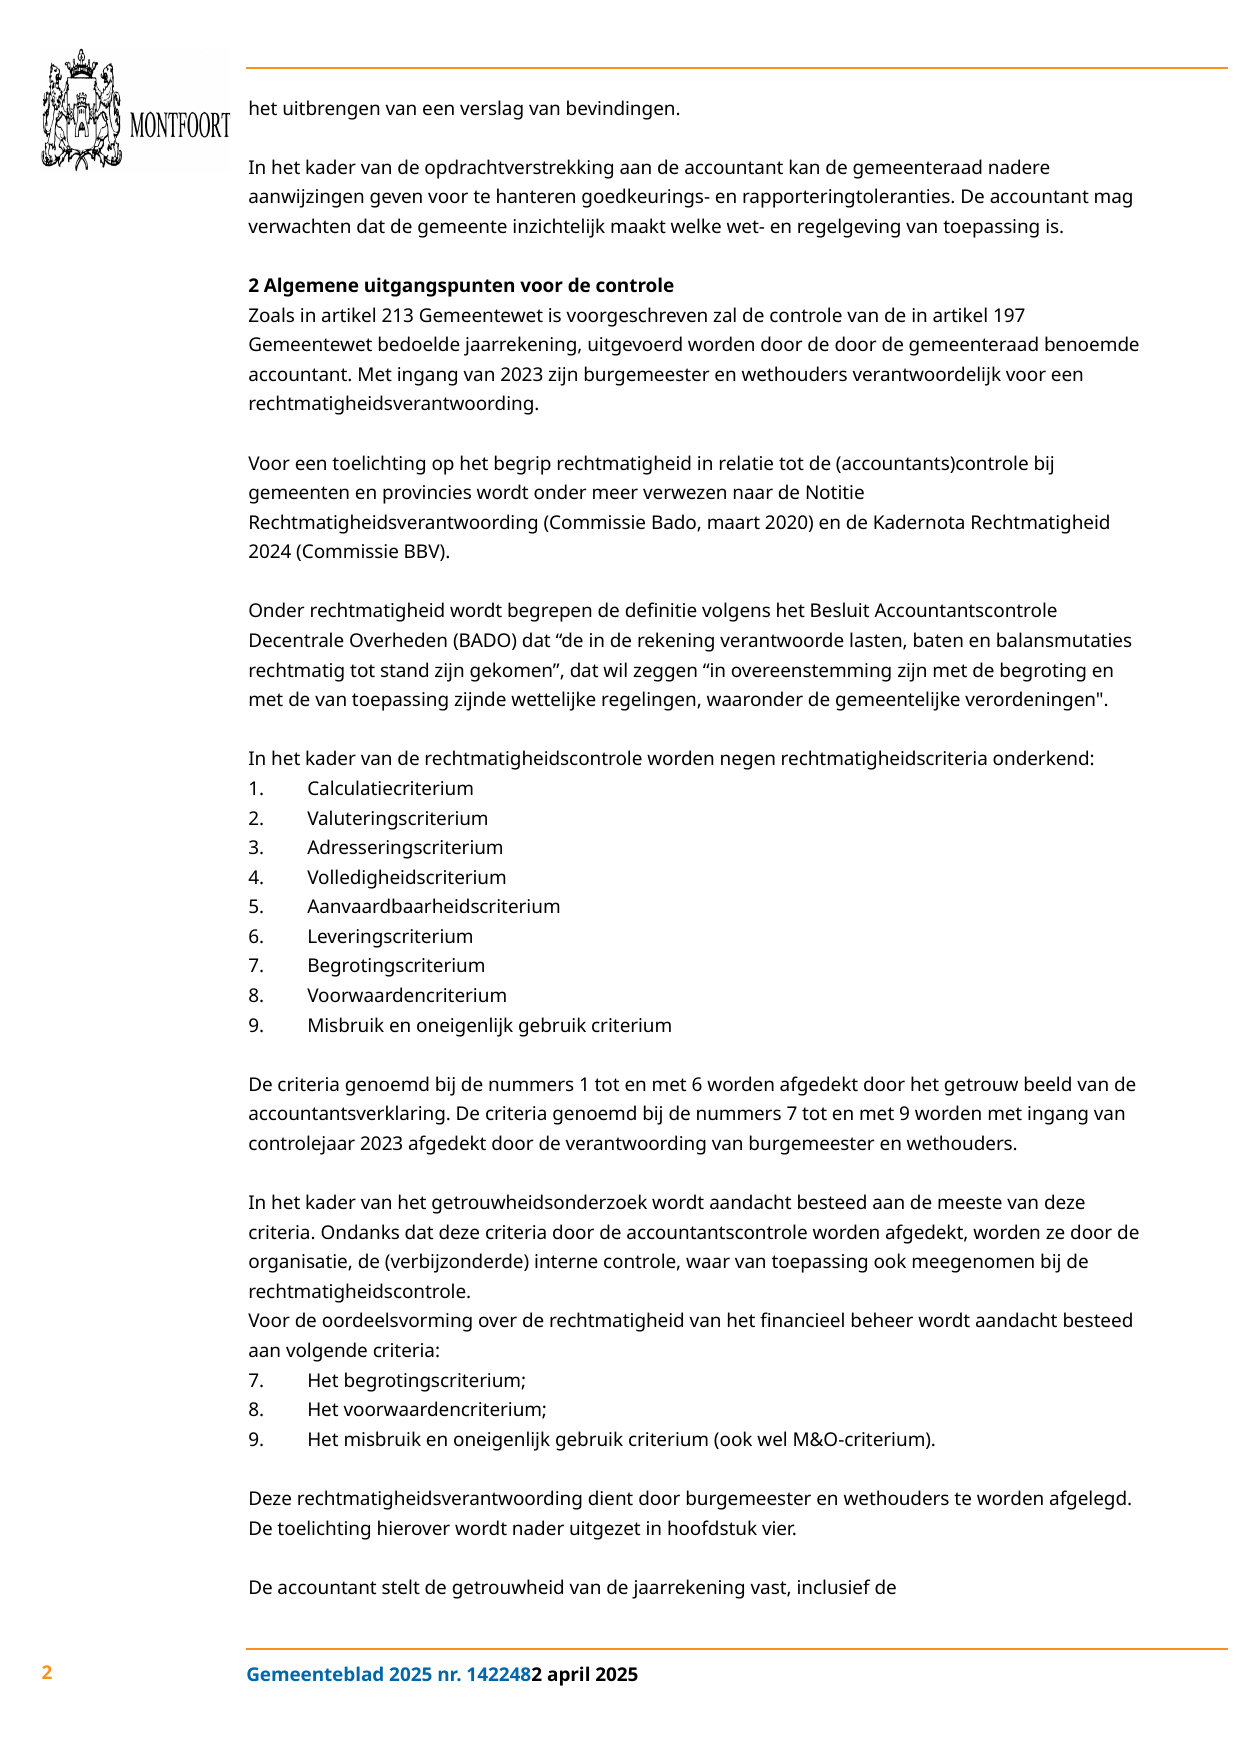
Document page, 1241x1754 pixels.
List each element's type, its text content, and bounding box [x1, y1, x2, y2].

list Het begrotingscriterium; [248, 1367, 1152, 1393]
text In het kader van de opdrachtverstrekking aan de accountant kan de gemeenteraad nadere aanwijzingen geven voor te hanteren goedkeurings- en rapporteringtoleranties. De accountant mag verwachten dat de gemeente inzichtelijk maakt welke wet- en regelgeving van toepassing is. [248, 154, 1152, 239]
list Voorwaardencriterium [248, 982, 1152, 1008]
text In het kader van de rechtmatigheidscontrole worden negen rechtmatigheidscriteria onderkend: [248, 746, 1152, 771]
list Valuteringscriterium [248, 805, 1152, 831]
list Calculatiecriterium [248, 775, 1152, 801]
text In het kader van het getrouwheidsonderzoek wordt aandacht besteed aan de meeste van deze criteria. Ondanks dat deze criteria door de accountantscontrole worden afgedekt, worden ze door de organisatie, de (verbijzonderde) interne controle, waar van toepassing ook meegenomen bij de rechtmatigheidscontrole. [248, 1189, 1152, 1304]
list Het voorwaardencriterium; [248, 1396, 1152, 1422]
picture [41, 47, 231, 172]
text 2 Algemene uitgangspunten voor de controle [248, 272, 1152, 298]
list Aanvaardbaarheidscriterium [248, 893, 1152, 919]
text Zoals in artikel 213 Gemeentewet is voorgeschreven zal de controle van de in artikel 197 Gemeentewet bedoelde jaarrekening, uitgevoerd worden door de door de gemeenteraad benoemde accountant. Met ingang van 2023 zijn burgemeester en wethouders verantwoordelijk voor een rechtmatigheidsverantwoording. [248, 302, 1152, 416]
list Misbruik en oneigenlijk gebruik criterium [248, 1012, 1152, 1038]
text Voor een toelichting op het begrip rechtmatigheid in relatie tot de (accountants)controle bij gemeenten en provincies wordt onder meer verwezen naar de Notitie Rechtmatigheidsverantwoording (Commissie Bado, maart 2020) en de Kadernota Rechtmatigheid 2024 (Commissie BBV). [248, 450, 1152, 564]
text Deze rechtmatigheidsverantwoording dient door burgemeester en wethouders te worden afgelegd. De toelichting hierover wordt nader uitgezet in hoofdstuk vier. [248, 1485, 1152, 1541]
list Het misbruik en oneigenlijk gebruik criterium (ook wel M&O-criterium). [248, 1426, 1152, 1452]
list Volledigheidscriterium [248, 864, 1152, 890]
text De accountant stelt de getrouwheid van de jaarrekening vast, inclusief de [248, 1574, 1152, 1600]
list Adresseringscriterium [248, 834, 1152, 860]
list Leveringscriterium [248, 923, 1152, 949]
text Onder rechtmatigheid wordt begrepen de definitie volgens het Besluit Accountantscontrole Decentrale Overheden (BADO) dat “de in de rekening verantwoorde lasten, baten en balansmutaties rechtmatig tot stand zijn gekomen”, dat wil zeggen “in overeenstemming zijn met de begroting en met de van toepassing zijnde wettelijke regelingen, waaronder de gemeentelijke verordeningen". [248, 598, 1152, 712]
list Begrotingscriterium [248, 953, 1152, 978]
text het uitbrengen van een verslag van bevindingen. [248, 95, 1152, 121]
text Voor de oordeelsvorming over de rechtmatigheid van het financieel beheer wordt aandacht besteed aan volgende criteria: [248, 1308, 1152, 1363]
text De criteria genoemd bij de nummers 1 tot en met 6 worden afgedekt door het getrouw beeld van de accountantsverklaring. De criteria genoemd bij de nummers 7 tot en met 9 worden met ingang van controlejaar 2023 afgedekt door de verantwoording van burgemeester en wethouders. [248, 1071, 1152, 1156]
